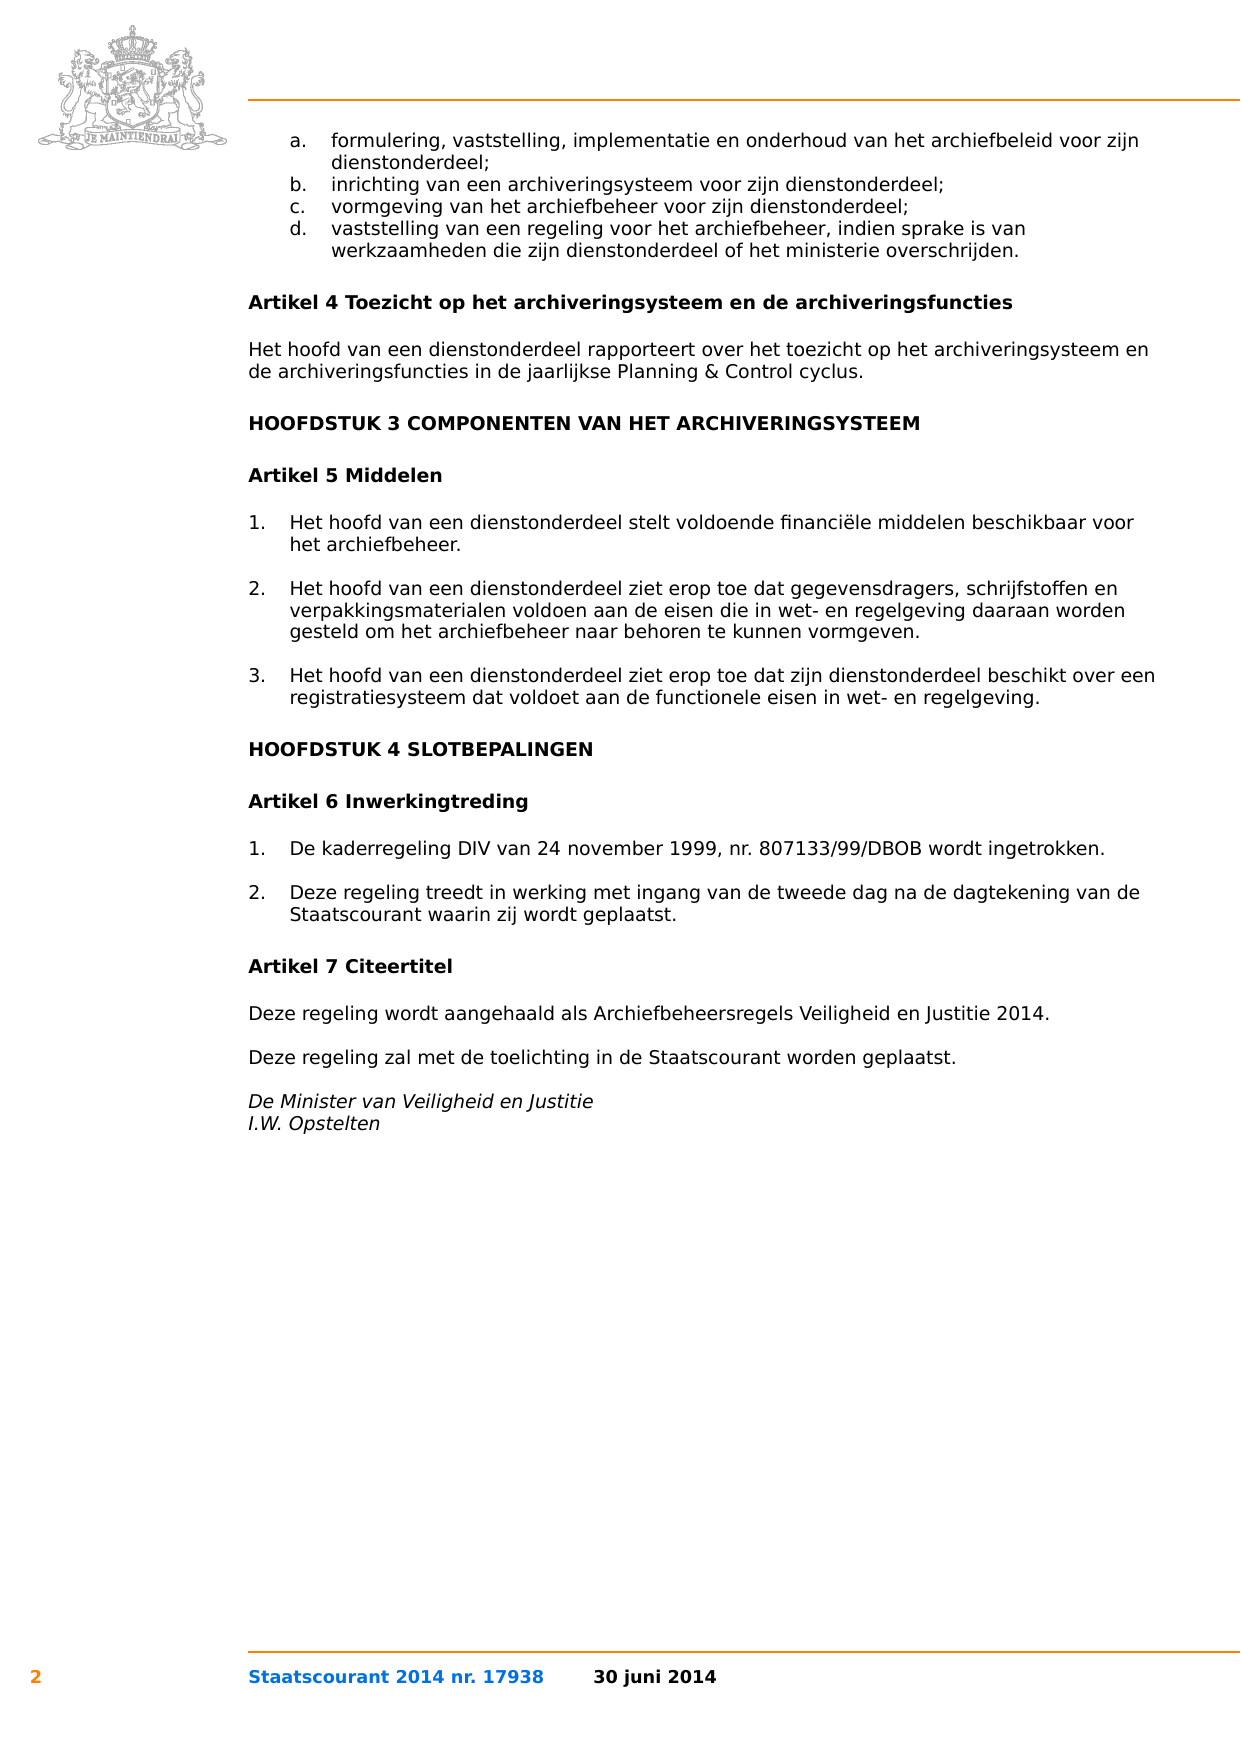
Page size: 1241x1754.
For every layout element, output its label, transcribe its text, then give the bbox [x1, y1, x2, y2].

subtitle HOOFDSTUK 4 SLOTBEPALINGEN [248, 739, 1163, 761]
text 1. De kaderregeling DIV van 24 november 1999, nr. 807133/99/DBOB wordt ingetrokken. [248, 838, 1163, 860]
subtitle Artikel 5 Middelen [248, 465, 1163, 487]
text a. formulering, vaststelling, implementatie en onderhoud van het archiefbeleid voor zijn dienstonderdeel; [289, 130, 1163, 174]
text 1. Het hoofd van een dienstonderdeel stelt voldoende financiële middelen beschikbaar voor het archiefbeheer. [248, 512, 1163, 556]
text 2. Deze regeling treedt in werking met ingang van de tweede dag na de dagtekening van de Staatscourant waarin zij wordt geplaatst. [248, 882, 1163, 926]
text 3. Het hoofd van een dienstonderdeel ziet erop toe dat zijn dienstonderdeel beschikt over een registratiesysteem dat voldoet aan de functionele eisen in wet- en regelgeving. [248, 665, 1163, 709]
text b. inrichting van een archiveringsysteem voor zijn dienstonderdeel; [289, 174, 1163, 196]
picture [38, 25, 227, 150]
text 2. Het hoofd van een dienstonderdeel ziet erop toe dat gegevensdragers, schrijfstoffen en verpakkingsmaterialen voldoen aan de eisen die in wet- en regelgeving daaraan worden gesteld om het archiefbeheer naar behoren te kunnen vormgeven. [248, 577, 1163, 643]
subtitle Artikel 4 Toezicht op het archiveringsysteem en de archiveringsfuncties [248, 292, 1163, 314]
subtitle HOOFDSTUK 3 COMPONENTEN VAN HET ARCHIVERINGSYSTEEM [248, 413, 1163, 435]
text d. vaststelling van een regeling voor het archiefbeheer, indien sprake is van werkzaamheden die zijn dienstonderdeel of het ministerie overschrijden. [289, 218, 1163, 262]
text c. vormgeving van het archiefbeheer voor zijn dienstonderdeel; [289, 196, 1163, 218]
subtitle Artikel 6 Inwerkingtreding [248, 791, 1163, 813]
text Deze regeling wordt aangehaald als Archiefbeheersregels Veiligheid en Justitie 2014. [248, 1003, 1163, 1025]
subtitle Artikel 7 Citeertitel [248, 956, 1163, 978]
text De Minister van Veiligheid en Justitie I.W. Opstelten [248, 1091, 1163, 1135]
text Deze regeling zal met de toelichting in de Staatscourant worden geplaatst. [248, 1047, 1163, 1069]
text Het hoofd van een dienstonderdeel rapporteert over het toezicht op het archiveringsysteem en de archiveringsfuncties in de jaarlijkse Planning & Control cyclus. [248, 339, 1163, 383]
